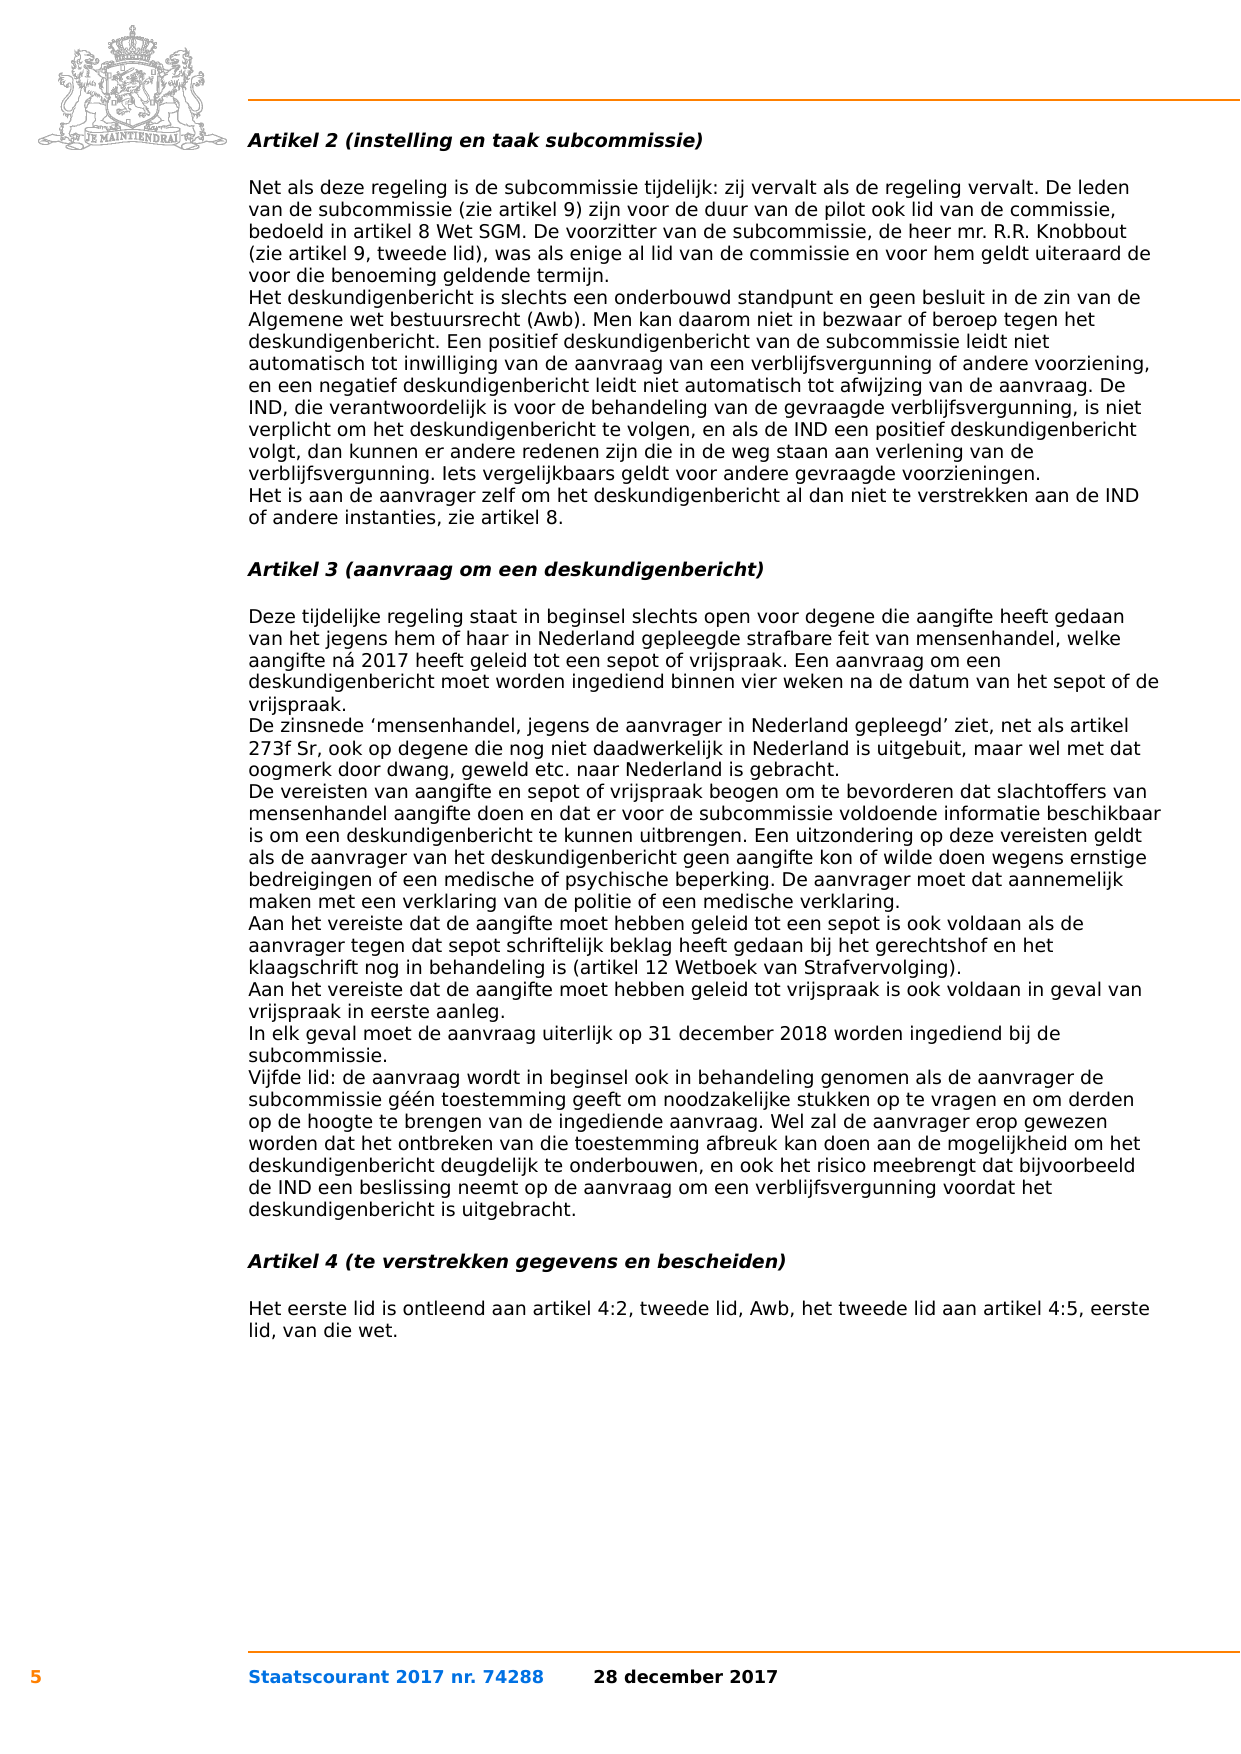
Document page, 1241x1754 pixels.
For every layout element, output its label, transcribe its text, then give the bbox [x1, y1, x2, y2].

text Deze tijdelijke regeling staat in beginsel slechts open voor degene die aangifte heeft gedaan van het jegens hem of haar in Nederland gepleegde strafbare feit van mensenhandel, welke aangifte ná 2017 heeft geleid tot een sepot of vrijspraak. Een aanvraag om een deskundigenbericht moet worden ingediend binnen vier weken na de datum van het sepot of de vrijspraak. [248, 606, 1163, 715]
text Het deskundigenbericht is slechts een onderbouwd standpunt en geen besluit in de zin van de Algemene wet bestuursrecht (Awb). Men kan daarom niet in bezwaar of beroep tegen het deskundigenbericht. Een positief deskundigenbericht van de subcommissie leidt niet automatisch tot inwilliging van de aanvraag van een verblijfsvergunning of andere voorziening, en een negatief deskundigenbericht leidt niet automatisch tot afwijzing van de aanvraag. De IND, die verantwoordelijk is voor de behandeling van de gevraagde verblijfsvergunning, is niet verplicht om het deskundigenbericht te volgen, en als de IND een positief deskundigenbericht volgt, dan kunnen er andere redenen zijn die in de weg staan aan verlening van de verblijfsvergunning. Iets vergelijkbaars geldt voor andere gevraagde voorzieningen. [248, 287, 1163, 484]
text Net als deze regeling is de subcommissie tijdelijk: zij vervalt als de regeling vervalt. De leden van de subcommissie (zie artikel 9) zijn voor de duur van de pilot ook lid van de commissie, bedoeld in artikel 8 Wet SGM. De voorzitter van de subcommissie, de heer mr. R.R. Knobbout (zie artikel 9, tweede lid), was als enige al lid van de commissie en voor hem geldt uiteraard de voor die benoeming geldende termijn. [248, 177, 1163, 287]
text In elk geval moet de aanvraag uiterlijk op 31 december 2018 worden ingediend bij de subcommissie. [248, 1023, 1163, 1067]
text De zinsnede ‘mensenhandel, jegens de aanvrager in Nederland gepleegd’ ziet, net als artikel 273f Sr, ook op degene die nog niet daadwerkelijk in Nederland is uitgebuit, maar wel met dat oogmerk door dwang, geweld etc. naar Nederland is gebracht. [248, 715, 1163, 781]
text Aan het vereiste dat de aangifte moet hebben geleid tot een sepot is ook voldaan als de aanvrager tegen dat sepot schriftelijk beklag heeft gedaan bij het gerechtshof en het klaagschrift nog in behandeling is (artikel 12 Wetboek van Strafvervolging). [248, 913, 1163, 979]
subtitle Artikel 3 (aanvraag om een deskundigenbericht) [248, 558, 1163, 581]
text De vereisten van aangifte en sepot of vrijspraak beogen om te bevorderen dat slachtoffers van mensenhandel aangifte doen en dat er voor de subcommissie voldoende informatie beschikbaar is om een deskundigenbericht te kunnen uitbrengen. Een uitzondering op deze vereisten geldt als de aanvrager van het deskundigenbericht geen aangifte kon of wilde doen wegens ernstige bedreigingen of een medische of psychische beperking. De aanvrager moet dat aannemelijk maken met een verklaring van de politie of een medische verklaring. [248, 781, 1163, 913]
subtitle Artikel 2 (instelling en taak subcommissie) [248, 130, 1163, 152]
text Aan het vereiste dat de aangifte moet hebben geleid tot vrijspraak is ook voldaan in geval van vrijspraak in eerste aanleg. [248, 979, 1163, 1023]
picture [38, 25, 227, 150]
text Het is aan de aanvrager zelf om het deskundigenbericht al dan niet te verstrekken aan de IND of andere instanties, zie artikel 8. [248, 484, 1163, 528]
text Het eerste lid is ontleend aan artikel 4:2, tweede lid, Awb, het tweede lid aan artikel 4:5, eerste lid, van die wet. [248, 1298, 1163, 1342]
text Vijfde lid: de aanvraag wordt in beginsel ook in behandeling genomen als de aanvrager de subcommissie géén toestemming geeft om noodzakelijke stukken op te vragen en om derden op de hoogte te brengen van de ingediende aanvraag. Wel zal de aanvrager erop gewezen worden dat het ontbreken van die toestemming afbreuk kan doen aan de mogelijkheid om het deskundigenbericht deugdelijk te onderbouwen, en ook het risico meebrengt dat bijvoorbeeld de IND een beslissing neemt op de aanvraag om een verblijfsvergunning voordat het deskundigenbericht is uitgebracht. [248, 1067, 1163, 1221]
subtitle Artikel 4 (te verstrekken gegevens en bescheiden) [248, 1251, 1163, 1273]
